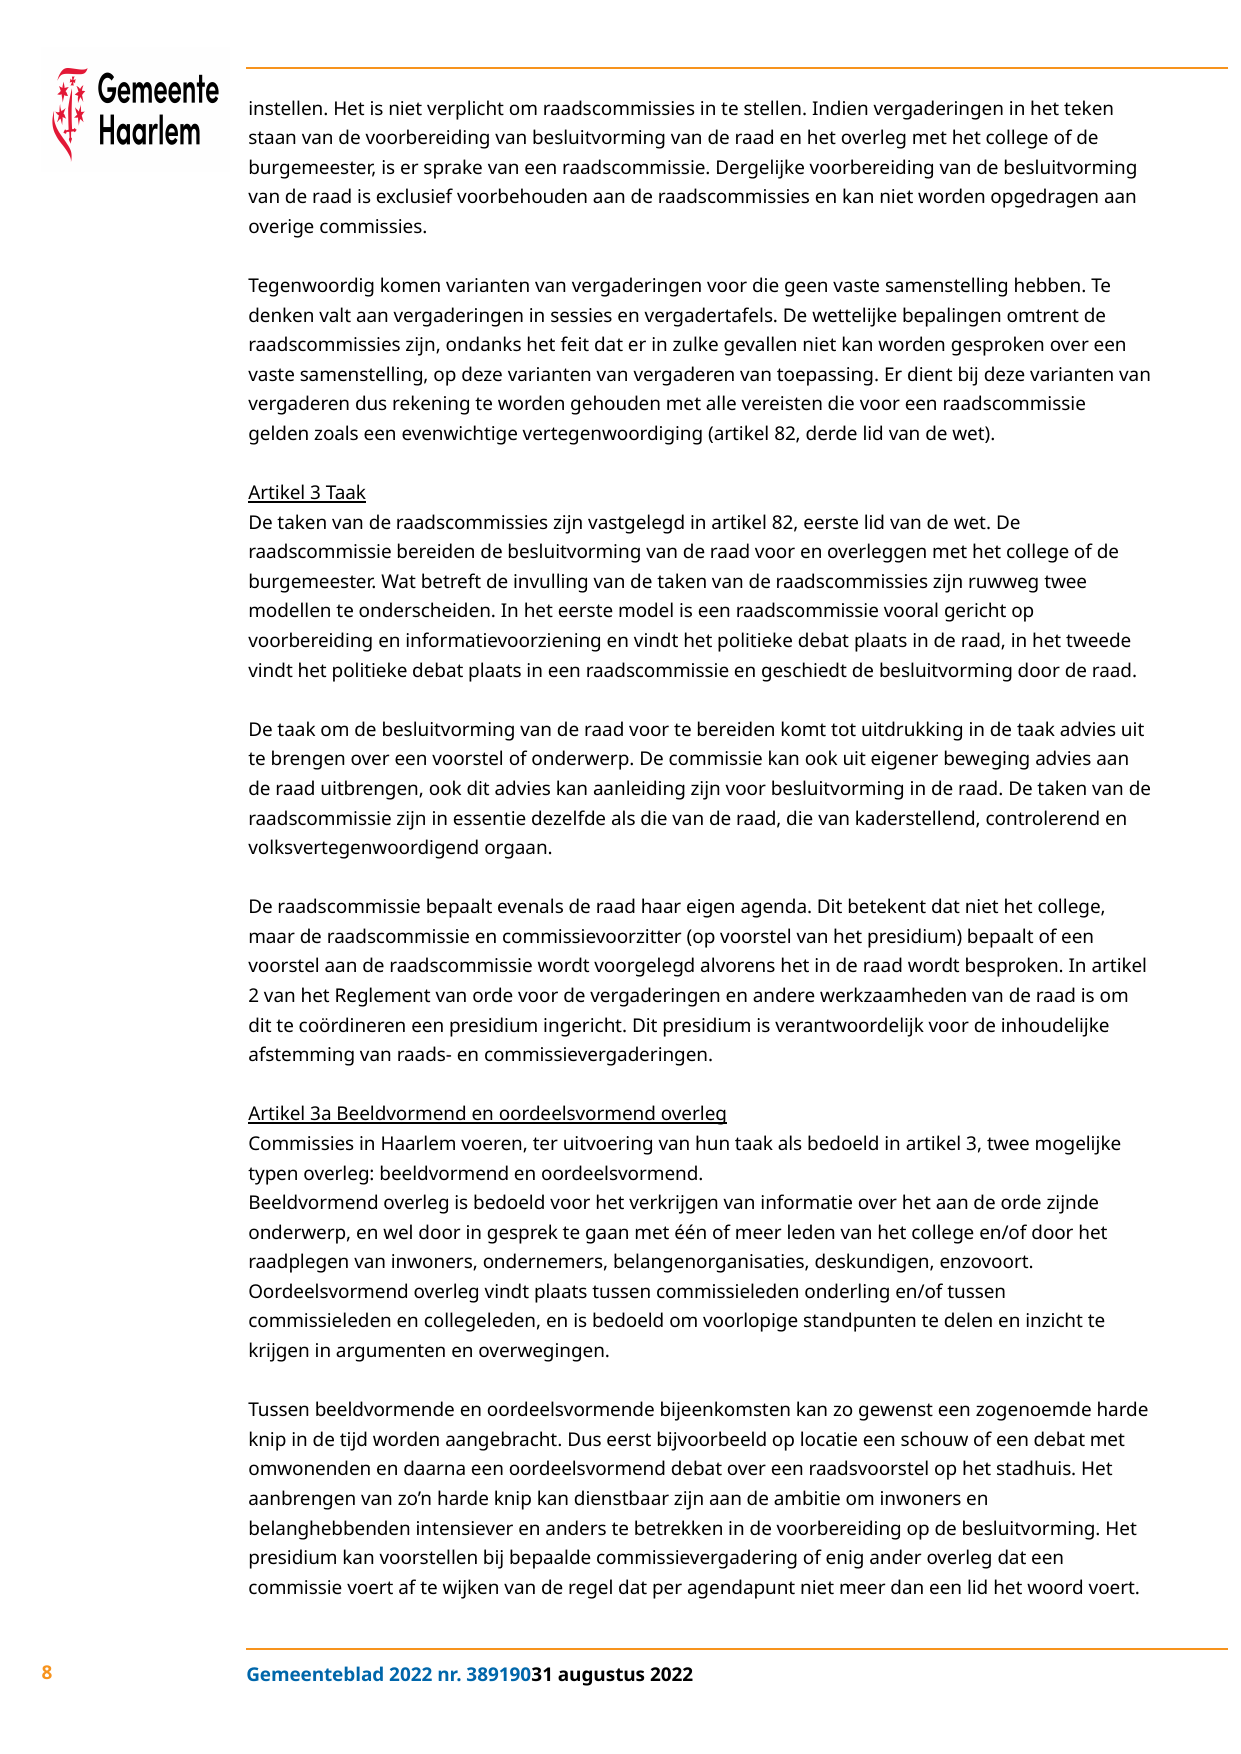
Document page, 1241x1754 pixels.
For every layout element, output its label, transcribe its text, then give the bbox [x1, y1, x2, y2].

text De taken van de raadscommissies zijn vastgelegd in artikel 82, eerste lid van de wet. De raadscommissie bereiden de besluitvorming van de raad voor en overleggen met het college of de burgemeester. Wat betreft de invulling van de taken van de raadscommissies zijn ruwweg twee modellen te onderscheiden. In het eerste model is een raadscommissie vooral gericht op voorbereiding en informatievoorziening en vindt het politieke debat plaats in de raad, in het tweede vindt het politieke debat plaats in een raadscommissie en geschiedt de besluitvorming door de raad. [248, 509, 1152, 683]
picture [41, 47, 231, 172]
text De taak om de besluitvorming van de raad voor te bereiden komt tot uitdrukking in de taak advies uit te brengen over een voorstel of onderwerp. De commissie kan ook uit eigener beweging advies aan de raad uitbrengen, ook dit advies kan aanleiding zijn voor besluitvorming in de raad. De taken van de raadscommissie zijn in essentie dezelfde als die van de raad, die van kaderstellend, controlerend en volksvertegenwoordigend orgaan. [248, 716, 1152, 860]
text instellen. Het is niet verplicht om raadscommissies in te stellen. Indien vergaderingen in het teken staan van de voorbereiding van besluitvorming van de raad en het overleg met het college of de burgemeester, is er sprake van een raadscommissie. Dergelijke voorbereiding van de besluitvorming van de raad is exclusief voorbehouden aan de raadscommissies en kan niet worden opgedragen aan overige commissies. [248, 95, 1152, 239]
text Beeldvormend overleg is bedoeld voor het verkrijgen van informatie over het aan de orde zijnde onderwerp, en wel door in gesprek te gaan met één of meer leden van het college en/of door het raadplegen van inwoners, ondernemers, belangenorganisaties, deskundigen, enzovoort. [248, 1189, 1152, 1274]
text Oordeelsvormend overleg vindt plaats tussen commissieleden onderling en/of tussen commissieleden en collegeleden, en is bedoeld om voorlopige standpunten te delen en inzicht te krijgen in argumenten en overwegingen. [248, 1278, 1152, 1363]
text Artikel 3 Taak [248, 479, 1152, 505]
text Artikel 3a Beeldvormend en oordeelsvormend overleg [248, 1101, 1152, 1126]
text Commissies in Haarlem voeren, ter uitvoering van hun taak als bedoeld in artikel 3, twee mogelijke typen overleg: beeldvormend en oordeelsvormend. [248, 1130, 1152, 1186]
text De raadscommissie bepaalt evenals de raad haar eigen agenda. Dit betekent dat niet het college, maar de raadscommissie en commissievoorzitter (op voorstel van het presidium) bepaalt of een voorstel aan de raadscommissie wordt voorgelegd alvorens het in de raad wordt besproken. In artikel 2 van het Reglement van orde voor de vergaderingen en andere werkzaamheden van de raad is om dit te coördineren een presidium ingericht. Dit presidium is verantwoordelijk voor de inhoudelijke afstemming van raads- en commissievergaderingen. [248, 893, 1152, 1067]
text Tussen beeldvormende en oordeelsvormende bijeenkomsten kan zo gewenst een zogenoemde harde knip in de tijd worden aangebracht. Dus eerst bijvoorbeeld op locatie een schouw of een debat met omwonenden en daarna een oordeelsvormend debat over een raadsvoorstel op het stadhuis. Het aanbrengen van zo’n harde knip kan dienstbaar zijn aan de ambitie om inwoners en belanghebbenden intensiever en anders te betrekken in de voorbereiding op de besluitvorming. Het presidium kan voorstellen bij bepaalde commissievergadering of enig ander overleg dat een commissie voert af te wijken van de regel dat per agendapunt niet meer dan een lid het woord voert. [248, 1396, 1152, 1600]
text Tegenwoordig komen varianten van vergaderingen voor die geen vaste samenstelling hebben. Te denken valt aan vergaderingen in sessies en vergadertafels. De wettelijke bepalingen omtrent de raadscommissies zijn, ondanks het feit dat er in zulke gevallen niet kan worden gesproken over een vaste samenstelling, op deze varianten van vergaderen van toepassing. Er dient bij deze varianten van vergaderen dus rekening te worden gehouden met alle vereisten die voor een raadscommissie gelden zoals een evenwichtige vertegenwoordiging (artikel 82, derde lid van de wet). [248, 272, 1152, 446]
